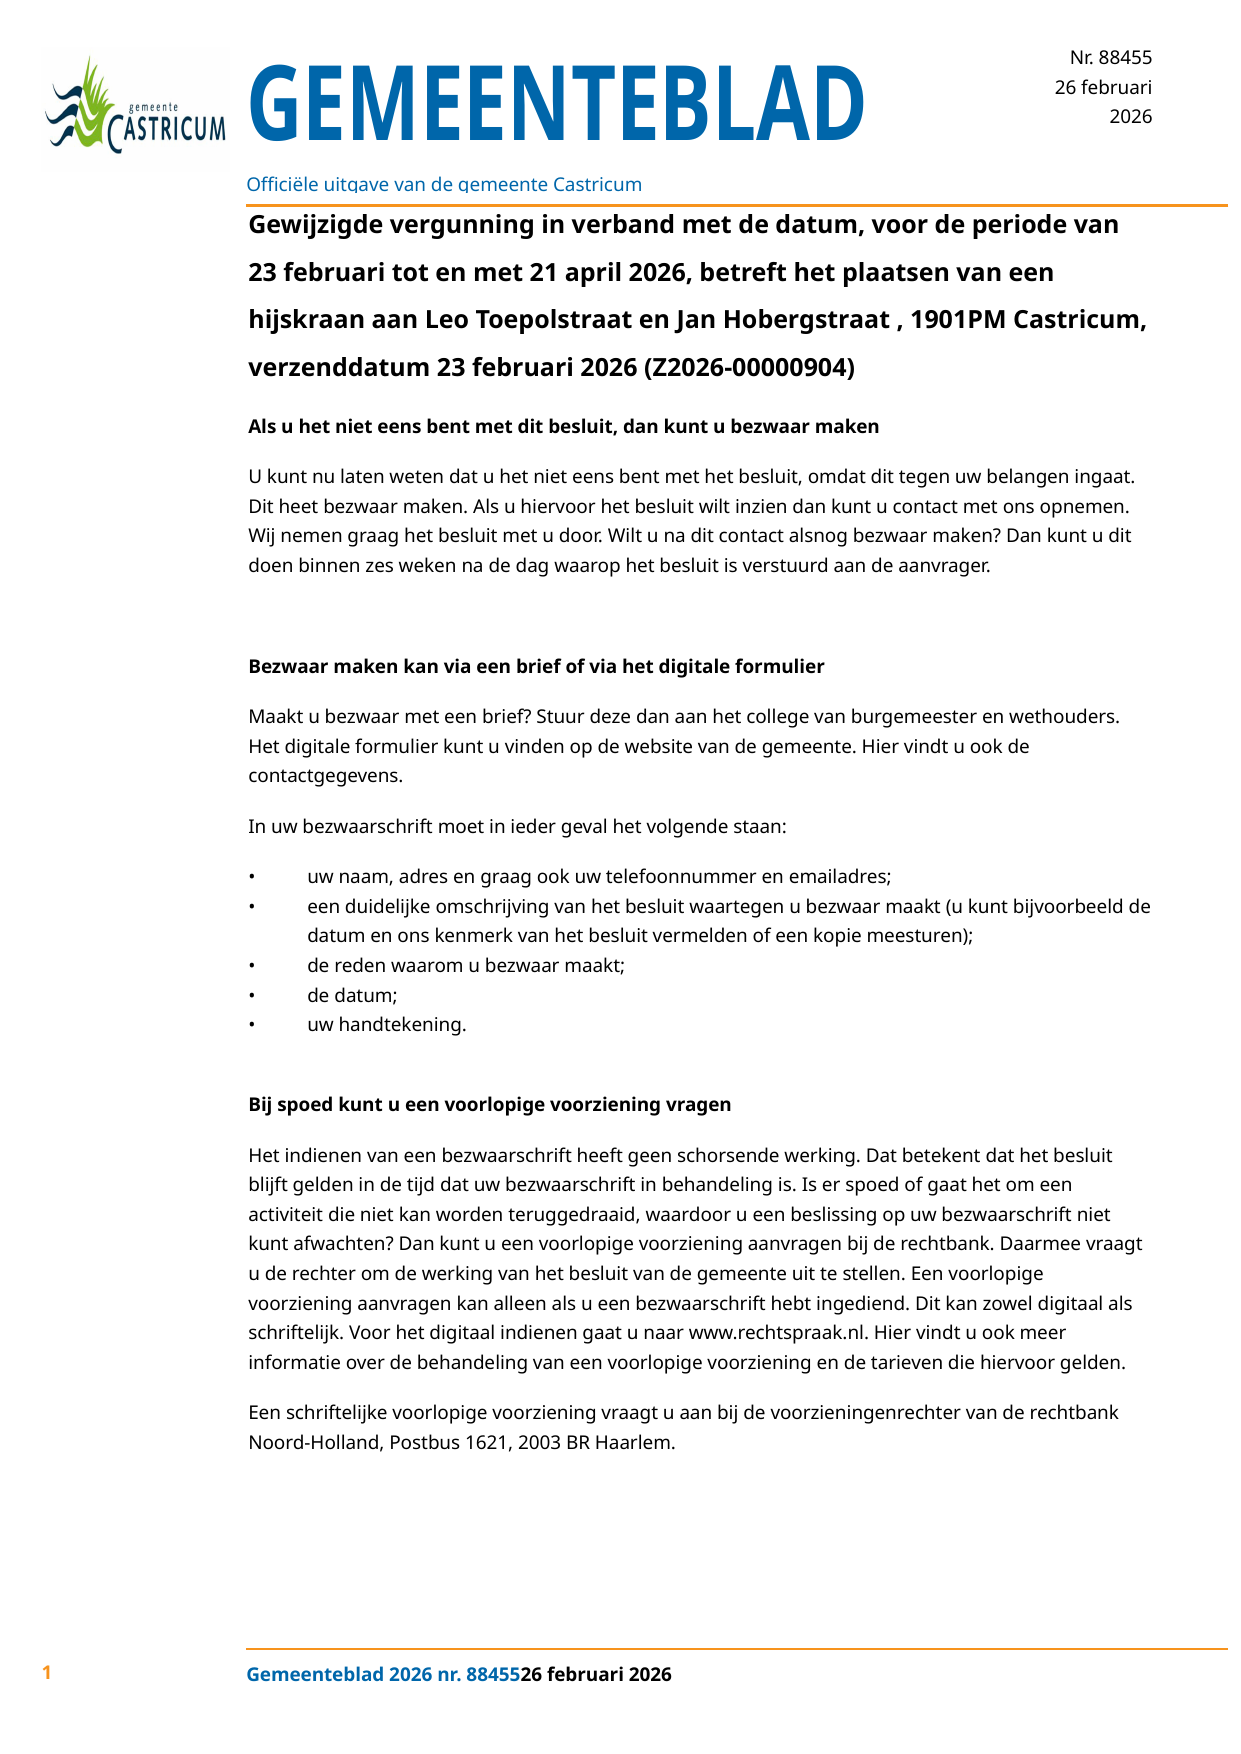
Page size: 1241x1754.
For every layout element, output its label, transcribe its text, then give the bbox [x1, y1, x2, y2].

text Als u het niet eens bent met dit besluit, dan kunt u bezwaar maken [248, 413, 1152, 439]
list de reden waarom u bezwaar maakt; [248, 952, 1152, 978]
text Het indienen van een bezwaarschrift heeft geen schorsende werking. Dat betekent dat het besluit blijft gelden in de tijd dat uw bezwaarschrift in behandeling is. Is er spoed of gaat het om een activiteit die niet kan worden teruggedraaid, waardoor u een beslissing op uw bezwaarschrift niet kunt afwachten? Dan kunt u een voorlopige voorziening aanvragen bij de rechtbank. Daarmee vraagt u de rechter om de werking van het besluit van de gemeente uit te stellen. Een voorlopige voorziening aanvragen kan alleen als u een bezwaarschrift hebt ingediend. Dit kan zowel digitaal als schriftelijk. Voor het digitaal indienen gaat u naar www.rechtspraak.nl. Hier vindt u ook meer informatie over de behandeling van een voorlopige voorziening en de tarieven die hiervoor gelden. [248, 1142, 1152, 1375]
text In uw bezwaarschrift moet in ieder geval het volgende staan: [248, 813, 1152, 839]
list uw handtekening. [248, 1011, 1152, 1037]
list een duidelijke omschrijving van het besluit waartegen u bezwaar maakt (u kunt bijvoorbeeld de datum en ons kenmerk van het besluit vermelden of een kopie meesturen); [248, 893, 1152, 948]
text Bij spoed kunt u een voorlopige voorziening vragen [248, 1091, 1152, 1117]
text Maakt u bezwaar met een brief? Stuur deze dan aan het college van burgemeester en wethouders. Het digitale formulier kunt u vinden op de website van de gemeente. Hier vindt u ook de contactgegevens. [248, 703, 1152, 788]
text Een schriftelijke voorlopige voorziening vraagt u aan bij de voorzieningenrechter van de rechtbank Noord-Holland, Postbus 1621, 2003 BR Haarlem. [248, 1399, 1152, 1455]
list de datum; [248, 982, 1152, 1008]
text Gewijzigde vergunning in verband met de datum, voor de periode van 23 februari tot en met 21 april 2026, betreft het plaatsen van een hijskraan aan Leo Toepolstraat en Jan Hobergstraat , 1901PM Castricum, verzenddatum 23 februari 2026 (Z2026-00000904) [248, 207, 1152, 384]
picture [41, 47, 231, 172]
text Bezwaar maken kan via een brief of via het digitale formulier [248, 653, 1152, 679]
text U kunt nu laten weten dat u het niet eens bent met het besluit, omdat dit tegen uw belangen ingaat. Dit heet bezwaar maken. Als u hiervoor het besluit wilt inzien dan kunt u contact met ons opnemen. Wij nemen graag het besluit met u door. Wilt u na dit contact alsnog bezwaar maken? Dan kunt u dit doen binnen zes weken na de dag waarop het besluit is verstuurd aan de aanvrager. [248, 463, 1152, 578]
list uw naam, adres en graag ook uw telefoonnummer en emailadres; [248, 863, 1152, 889]
